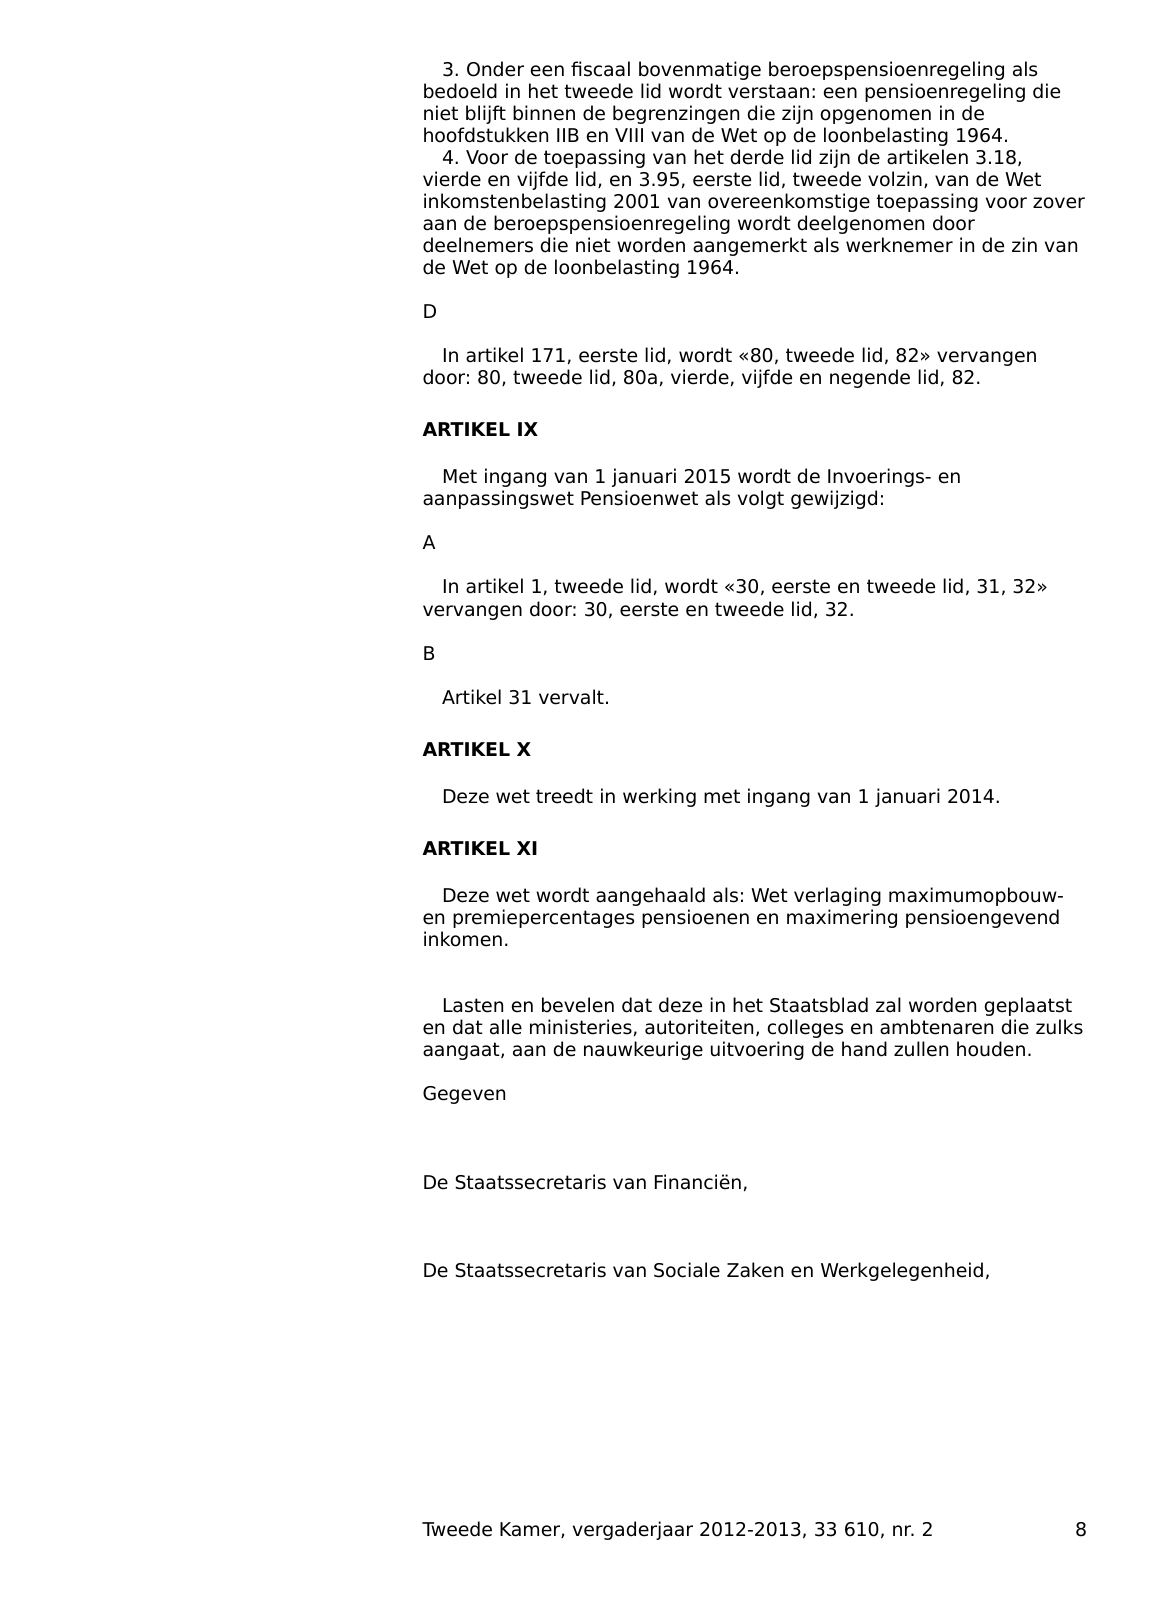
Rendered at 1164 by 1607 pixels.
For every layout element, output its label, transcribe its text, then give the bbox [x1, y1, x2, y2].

text B [422, 643, 1087, 664]
text 3. Onder een fiscaal bovenmatige beroepspensioenregeling als bedoeld in het tweede lid wordt verstaan: een pensioenregeling die niet blijft binnen de begrenzingen die zijn opgenomen in de hoofdstukken IIB en VIII van de Wet op de loonbelasting 1964. [422, 59, 1087, 147]
text Lasten en bevelen dat deze in het Staatsblad zal worden geplaatst en dat alle ministeries, autoriteiten, colleges en ambtenaren die zulks aangaat, aan de nauwkeurige uitvoering de hand zullen houden. [422, 995, 1087, 1061]
subtitle ARTIKEL IX [422, 419, 1087, 441]
text De Staatssecretaris van Sociale Zaken en Werkgelegenheid, [422, 1260, 1087, 1282]
text D [422, 301, 1087, 323]
text Met ingang van 1 januari 2015 wordt de Invoerings- en aanpassingswet Pensioenwet als volgt gewijzigd: [422, 466, 1087, 510]
text De Staatssecretaris van Financiën, [422, 1172, 1087, 1194]
text A [422, 532, 1087, 554]
text In artikel 171, eerste lid, wordt «80, tweede lid, 82» vervangen door: 80, tweede lid, 80a, vierde, vijfde en negende lid, 82. [422, 345, 1087, 389]
subtitle ARTIKEL XI [422, 838, 1087, 860]
text 4. Voor de toepassing van het derde lid zijn de artikelen 3.18, vierde en vijfde lid, en 3.95, eerste lid, tweede volzin, van de Wet inkomstenbelasting 2001 van overeenkomstige toepassing voor zover aan de beroepspensioenregeling wordt deelgenomen door deelnemers die niet worden aangemerkt als werknemer in de zin van de Wet op de loonbelasting 1964. [422, 147, 1087, 279]
text Gegeven [422, 1083, 1087, 1105]
text In artikel 1, tweede lid, wordt «30, eerste en tweede lid, 31, 32» vervangen door: 30, eerste en tweede lid, 32. [422, 576, 1087, 620]
subtitle ARTIKEL X [422, 739, 1087, 761]
text Deze wet treedt in werking met ingang van 1 januari 2014. [422, 786, 1087, 808]
text Deze wet wordt aangehaald als: Wet verlaging maximumopbouw- en premiepercentages pensioenen en maximering pensioengevend inkomen. [422, 885, 1087, 951]
text Artikel 31 vervalt. [422, 687, 1087, 709]
